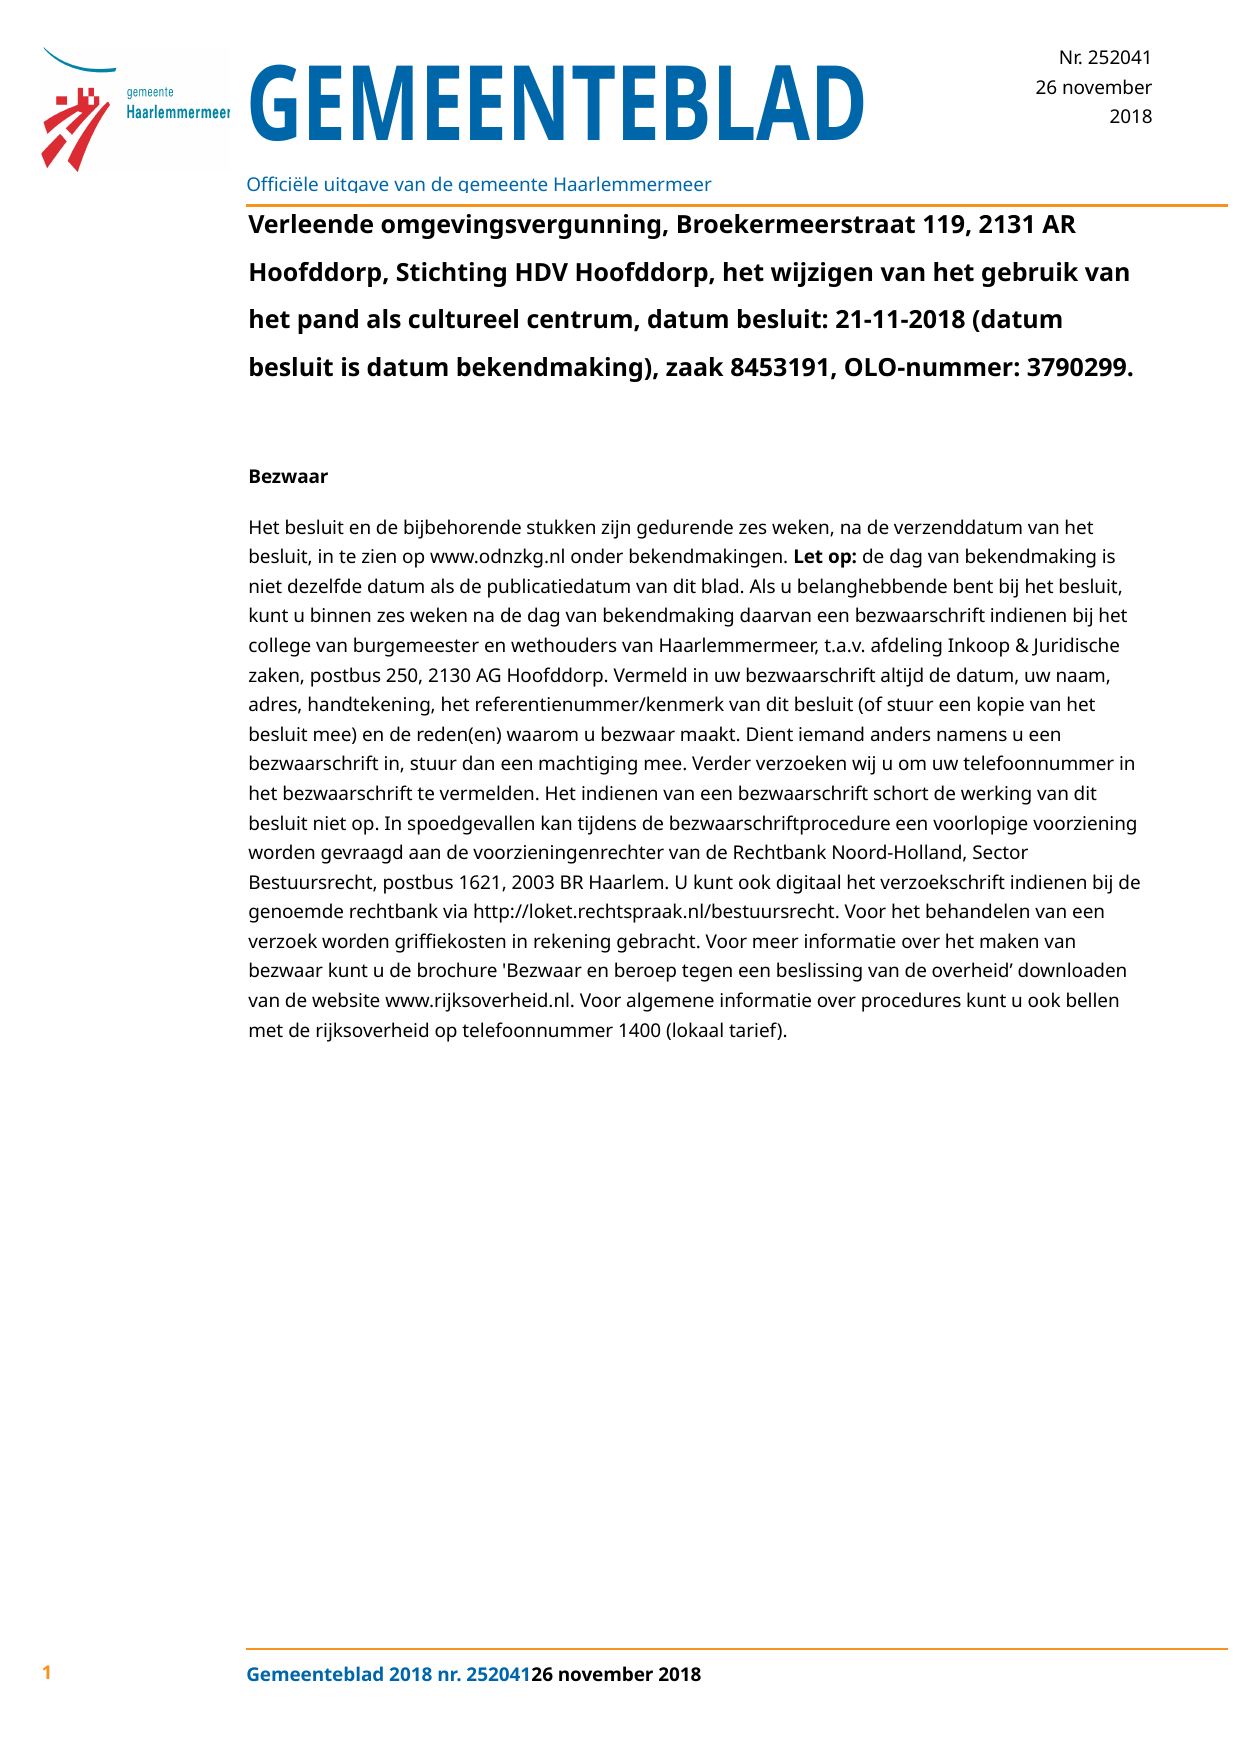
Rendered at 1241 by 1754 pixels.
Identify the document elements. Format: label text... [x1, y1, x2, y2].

text Bezwaar [248, 463, 1152, 489]
text Het besluit en de bijbehorende stukken zijn gedurende zes weken, na de verzenddatum van het besluit, in te zien op www.odnzkg.nl onder bekendmakingen. Let op: de dag van bekendmaking is niet dezelfde datum als de publicatiedatum van dit blad. Als u belanghebbende bent bij het besluit, kunt u binnen zes weken na de dag van bekendmaking daarvan een bezwaarschrift indienen bij het college van burgemeester en wethouders van Haarlemmermeer, t.a.v. afdeling Inkoop & Juridische zaken, postbus 250, 2130 AG Hoofddorp. Vermeld in uw bezwaarschrift altijd de datum, uw naam, adres, handtekening, het referentienummer/kenmerk van dit besluit (of stuur een kopie van het besluit mee) en de reden(en) waarom u bezwaar maakt. Dient iemand anders namens u een bezwaarschrift in, stuur dan een machtiging mee. Verder verzoeken wij u om uw telefoonnummer in het bezwaarschrift te vermelden. Het indienen van een bezwaarschrift schort de werking van dit besluit niet op. In spoedgevallen kan tijdens de bezwaarschriftprocedure een voorlopige voorziening worden gevraagd aan de voorzieningenrechter van de Rechtbank Noord-Holland, Sector Bestuursrecht, postbus 1621, 2003 BR Haarlem. U kunt ook digitaal het verzoekschrift indienen bij de genoemde rechtbank via http://loket.rechtspraak.nl/bestuursrecht. Voor het behandelen van een verzoek worden griffiekosten in rekening gebracht. Voor meer informatie over het maken van bezwaar kunt u de brochure 'Bezwaar en beroep tegen een beslissing van de overheid’ downloaden van de website www.rijksoverheid.nl. Voor algemene informatie over procedures kunt u ook bellen met de rijksoverheid op telefoonnummer 1400 (lokaal tarief). [248, 514, 1152, 1043]
picture [41, 47, 231, 172]
text Verleende omgevingsvergunning, Broekermeerstraat 119, 2131 AR Hoofddorp, Stichting HDV Hoofddorp, het wijzigen van het gebruik van het pand als cultureel centrum, datum besluit: 21-11-2018 (datum besluit is datum bekendmaking), zaak 8453191, OLO-nummer: 3790299. [248, 207, 1152, 384]
